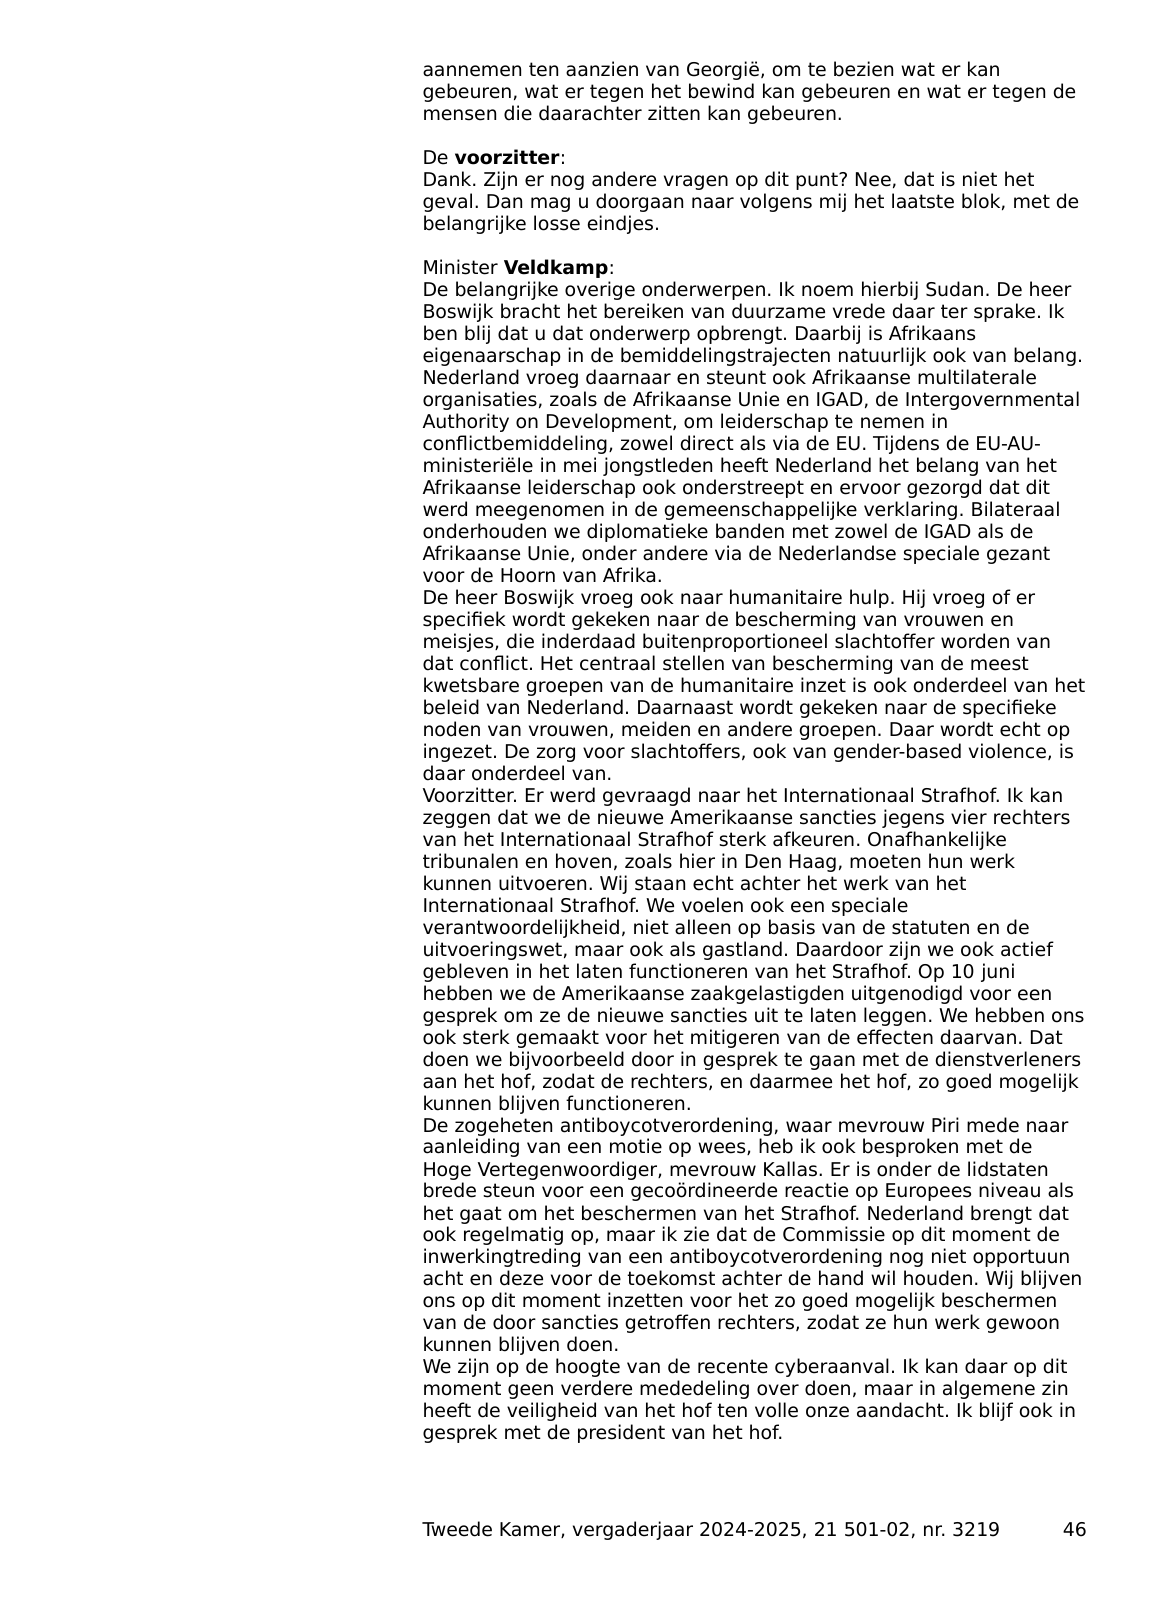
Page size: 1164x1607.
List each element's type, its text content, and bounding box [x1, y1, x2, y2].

text Minister Veldkamp: [422, 257, 1087, 279]
text De heer Boswijk vroeg ook naar humanitaire hulp. Hij vroeg of er specifiek wordt gekeken naar de bescherming van vrouwen en meisjes, die inderdaad buitenproportioneel slachtoffer worden van dat conflict. Het centraal stellen van bescherming van de meest kwetsbare groepen van de humanitaire inzet is ook onderdeel van het beleid van Nederland. Daarnaast wordt gekeken naar de specifieke noden van vrouwen, meiden en andere groepen. Daar wordt echt op ingezet. De zorg voor slachtoffers, ook van gender-based violence, is daar onderdeel van. [422, 587, 1087, 785]
text De zogeheten antiboycotverordening, waar mevrouw Piri mede naar aanleiding van een motie op wees, heb ik ook besproken met de Hoge Vertegenwoordiger, mevrouw Kallas. Er is onder de lidstaten brede steun voor een gecoördineerde reactie op Europees niveau als het gaat om het beschermen van het Strafhof. Nederland brengt dat ook regelmatig op, maar ik zie dat de Commissie op dit moment de inwerkingtreding van een antiboycotverordening nog niet opportuun acht en deze voor de toekomst achter de hand wil houden. Wij blijven ons op dit moment inzetten voor het zo goed mogelijk beschermen van de door sancties getroffen rechters, zodat ze hun werk gewoon kunnen blijven doen. [422, 1114, 1087, 1356]
text aannemen ten aanzien van Georgië, om te bezien wat er kan gebeuren, wat er tegen het bewind kan gebeuren en wat er tegen de mensen die daarachter zitten kan gebeuren. [422, 59, 1087, 125]
text De voorzitter: [422, 147, 1087, 169]
text Voorzitter. Er werd gevraagd naar het Internationaal Strafhof. Ik kan zeggen dat we de nieuwe Amerikaanse sancties jegens vier rechters van het Internationaal Strafhof sterk afkeuren. Onafhankelijke tribunalen en hoven, zoals hier in Den Haag, moeten hun werk kunnen uitvoeren. Wij staan echt achter het werk van het Internationaal Strafhof. We voelen ook een speciale verantwoordelijkheid, niet alleen op basis van de statuten en de uitvoeringswet, maar ook als gastland. Daardoor zijn we ook actief gebleven in het laten functioneren van het Strafhof. Op 10 juni hebben we de Amerikaanse zaakgelastigden uitgenodigd voor een gesprek om ze de nieuwe sancties uit te laten leggen. We hebben ons ook sterk gemaakt voor het mitigeren van de effecten daarvan. Dat doen we bijvoorbeeld door in gesprek te gaan met de dienstverleners aan het hof, zodat de rechters, en daarmee het hof, zo goed mogelijk kunnen blijven functioneren. [422, 785, 1087, 1114]
text De belangrijke overige onderwerpen. Ik noem hierbij Sudan. De heer Boswijk bracht het bereiken van duurzame vrede daar ter sprake. Ik ben blij dat u dat onderwerp opbrengt. Daarbij is Afrikaans eigenaarschap in de bemiddelingstrajecten natuurlijk ook van belang. Nederland vroeg daarnaar en steunt ook Afrikaanse multilaterale organisaties, zoals de Afrikaanse Unie en IGAD, de Intergovernmental Authority on Development, om leiderschap te nemen in conflictbemiddeling, zowel direct als via de EU. Tijdens de EU-AU-ministeriële in mei jongstleden heeft Nederland het belang van het Afrikaanse leiderschap ook onderstreept en ervoor gezorgd dat dit werd meegenomen in de gemeenschappelijke verklaring. Bilateraal onderhouden we diplomatieke banden met zowel de IGAD als de Afrikaanse Unie, onder andere via de Nederlandse speciale gezant voor de Hoorn van Afrika. [422, 279, 1087, 587]
text Dank. Zijn er nog andere vragen op dit punt? Nee, dat is niet het geval. Dan mag u doorgaan naar volgens mij het laatste blok, met de belangrijke losse eindjes. [422, 169, 1087, 235]
text We zijn op de hoogte van de recente cyberaanval. Ik kan daar op dit moment geen verdere mededeling over doen, maar in algemene zin heeft de veiligheid van het hof ten volle onze aandacht. Ik blijf ook in gesprek met de president van het hof. [422, 1356, 1087, 1444]
